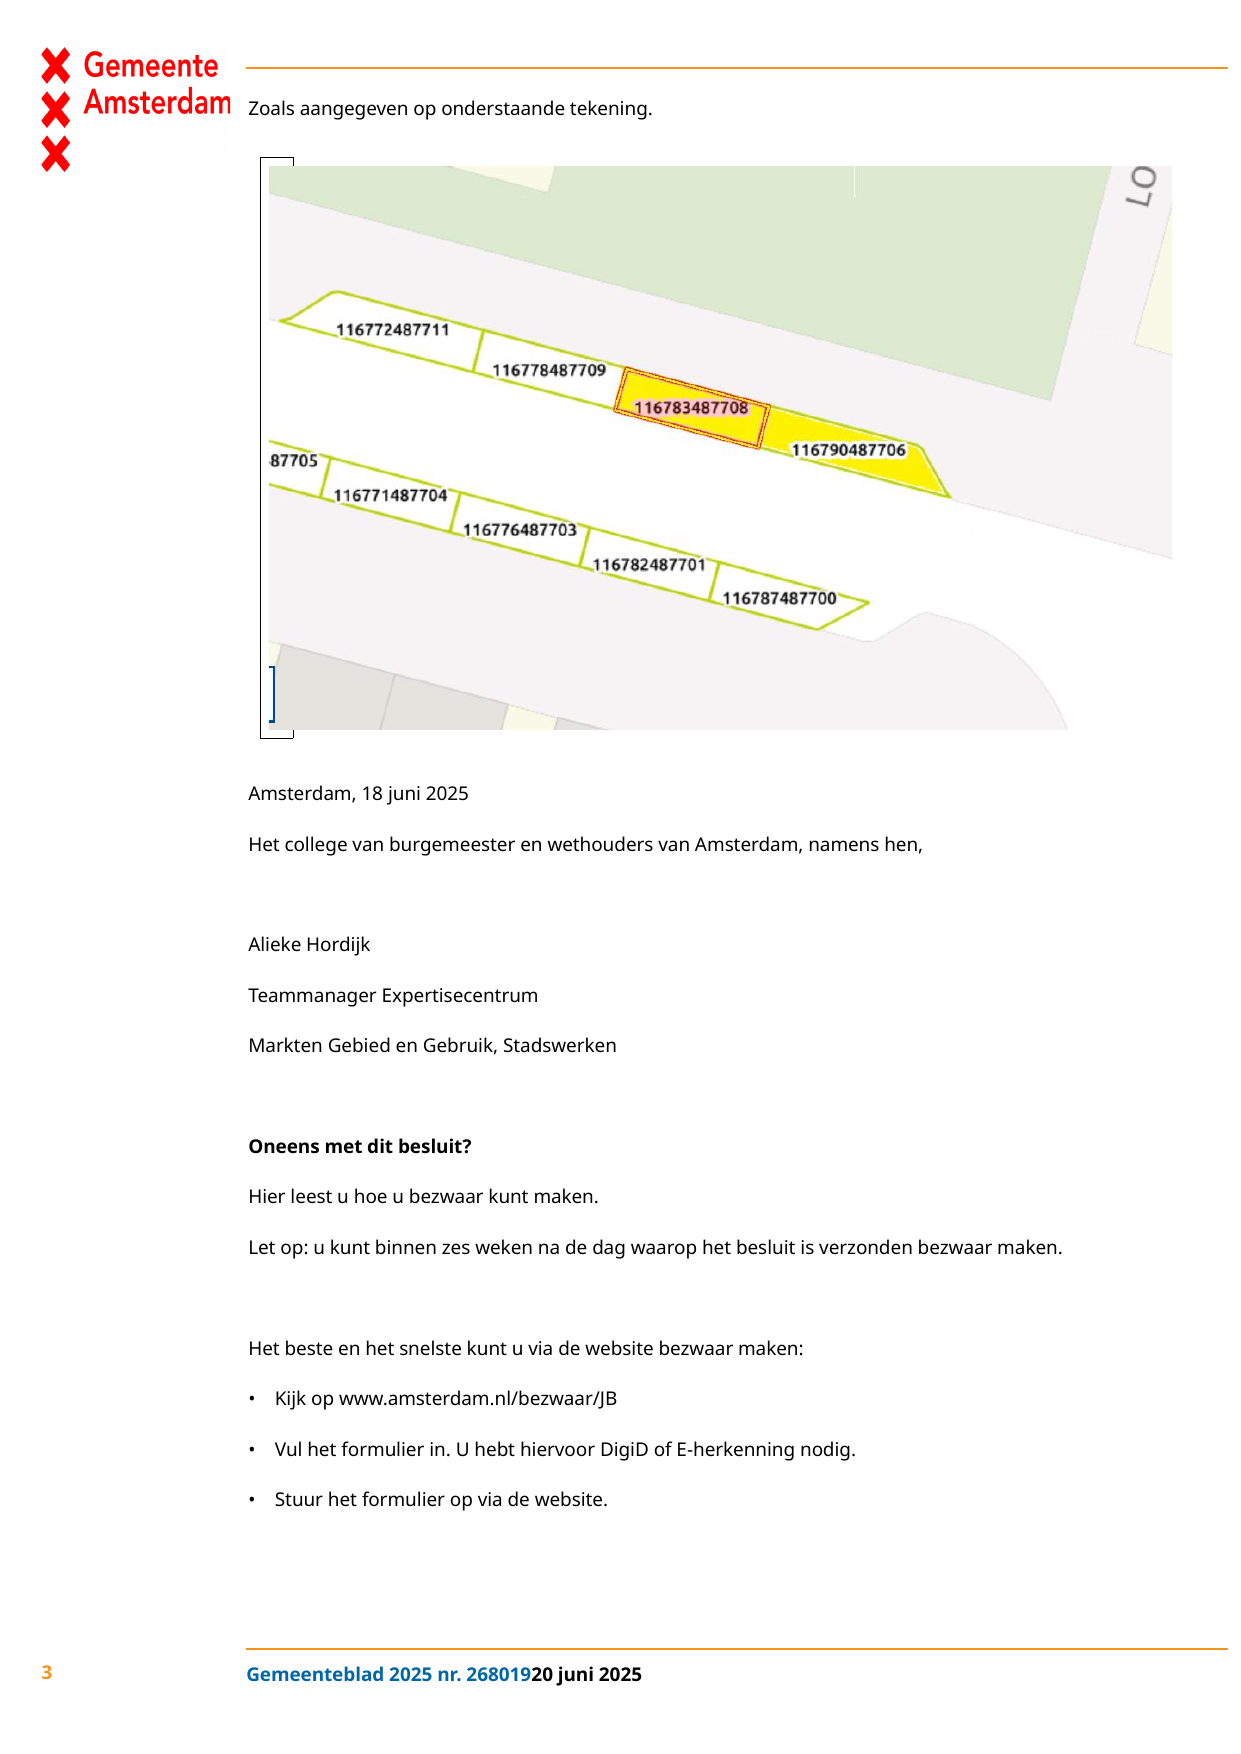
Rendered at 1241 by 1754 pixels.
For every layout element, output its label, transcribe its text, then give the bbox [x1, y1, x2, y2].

text Het beste en het snelste kunt u via de website bezwaar maken: [248, 1335, 1152, 1361]
text Amsterdam, 18 juni 2025 [248, 780, 1152, 806]
picture [268, 166, 1173, 730]
text Oneens met dit besluit? [248, 1133, 1152, 1159]
text • Stuur het formulier op via de website. [248, 1486, 1152, 1512]
text • Kijk op www.amsterdam.nl/bezwaar/JB [248, 1385, 1152, 1411]
text Teammanager Expertisecentrum [248, 982, 1152, 1008]
text Zoals aangegeven op onderstaande tekening. [248, 95, 1152, 121]
text Let op: u kunt binnen zes weken na de dag waarop het besluit is verzonden bezwaar maken. [248, 1234, 1152, 1260]
text Markten Gebied en Gebruik, Stadswerken [248, 1032, 1152, 1058]
text Het college van burgemeester en wethouders van Amsterdam, namens hen, [248, 831, 1152, 856]
text • Vul het formulier in. U hebt hiervoor DigiD of E-herkenning nodig. [248, 1436, 1152, 1461]
text Alieke Hordijk [248, 932, 1152, 957]
picture [41, 47, 231, 172]
text Hier leest u hoe u bezwaar kunt maken. [248, 1184, 1152, 1209]
